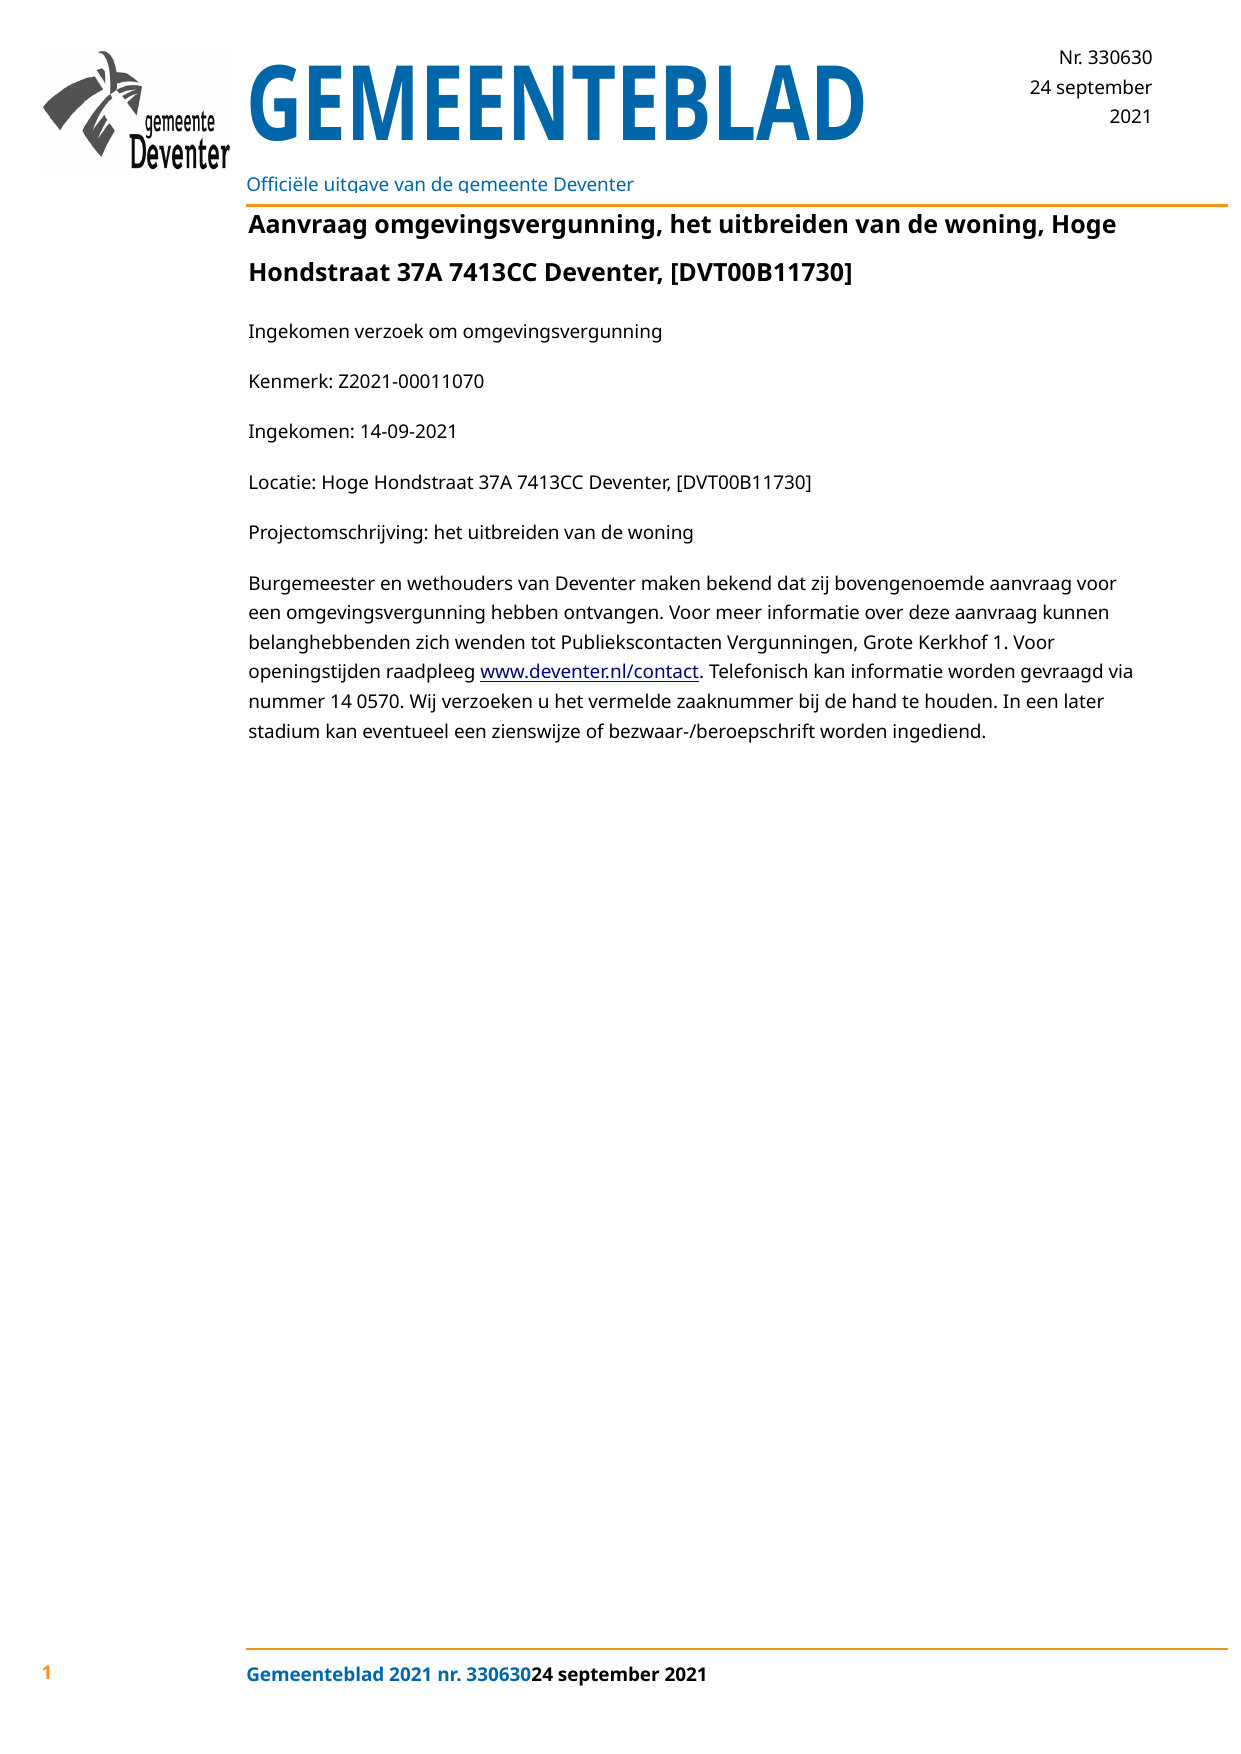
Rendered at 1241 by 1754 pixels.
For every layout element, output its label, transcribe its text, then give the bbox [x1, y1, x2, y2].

text Ingekomen: 14-09-2021 [248, 419, 1152, 444]
text Projectomschrijving: het uitbreiden van de woning [248, 519, 1152, 545]
text Locatie: Hoge Hondstraat 37A 7413CC Deventer, [DVT00B11730] [248, 469, 1152, 495]
picture [41, 47, 231, 172]
text Ingekomen verzoek om omgevingsvergunning [248, 318, 1152, 344]
text Aanvraag omgevingsvergunning, het uitbreiden van de woning, Hoge Hondstraat 37A 7413CC Deventer, [DVT00B11730] [248, 207, 1152, 288]
text Kenmerk: Z2021-00011070 [248, 368, 1152, 394]
text Burgemeester en wethouders van Deventer maken bekend dat zij bovengenoemde aanvraag voor een omgevingsvergunning hebben ontvangen. Voor meer informatie over deze aanvraag kunnen belanghebbenden zich wenden tot Publiekscontacten Vergunningen, Grote Kerkhof 1. Voor openingstijden raadpleeg www.deventer.nl/contact. Telefonisch kan informatie worden gevraagd via nummer 14 0570. Wij verzoeken u het vermelde zaaknummer bij de hand te houden. In een later stadium kan eventueel een zienswijze of bezwaar-/beroepschrift worden ingediend. [248, 570, 1152, 744]
